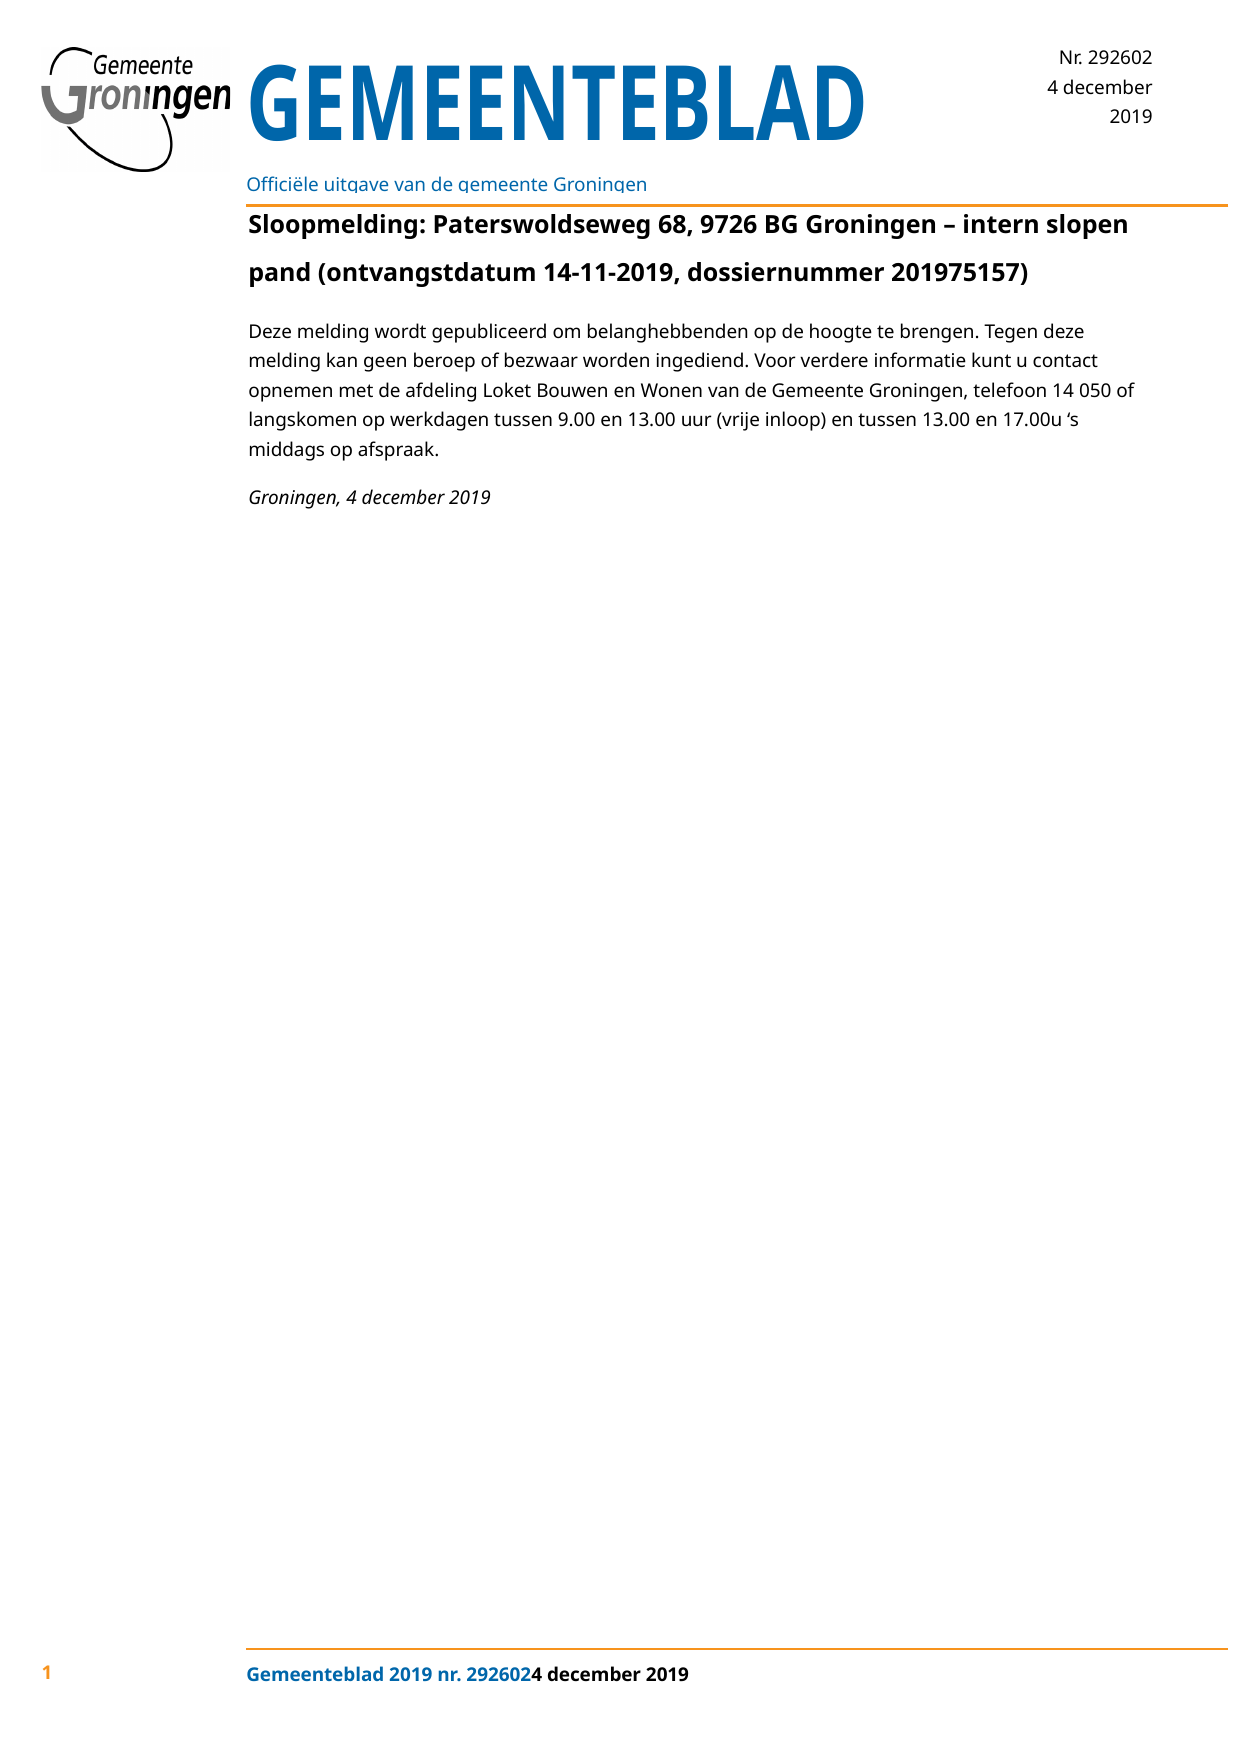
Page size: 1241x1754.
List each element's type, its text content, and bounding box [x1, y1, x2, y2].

text Deze melding wordt gepubliceerd om belanghebbenden op de hoogte te brengen. Tegen deze melding kan geen beroep of bezwaar worden ingediend. Voor verdere informatie kunt u contact opnemen met de afdeling Loket Bouwen en Wonen van de Gemeente Groningen, telefoon 14 050 of langskomen op werkdagen tussen 9.00 en 13.00 uur (vrije inloop) en tussen 13.00 en 17.00u ‘s middags op afspraak. [248, 318, 1152, 462]
picture [41, 47, 231, 172]
text Sloopmelding: Paterswoldseweg 68, 9726 BG Groningen – intern slopen pand (ontvangstdatum 14-11-2019, dossiernummer 201975157) [248, 207, 1152, 288]
text Groningen, 4 december 2019 [248, 484, 1152, 510]
